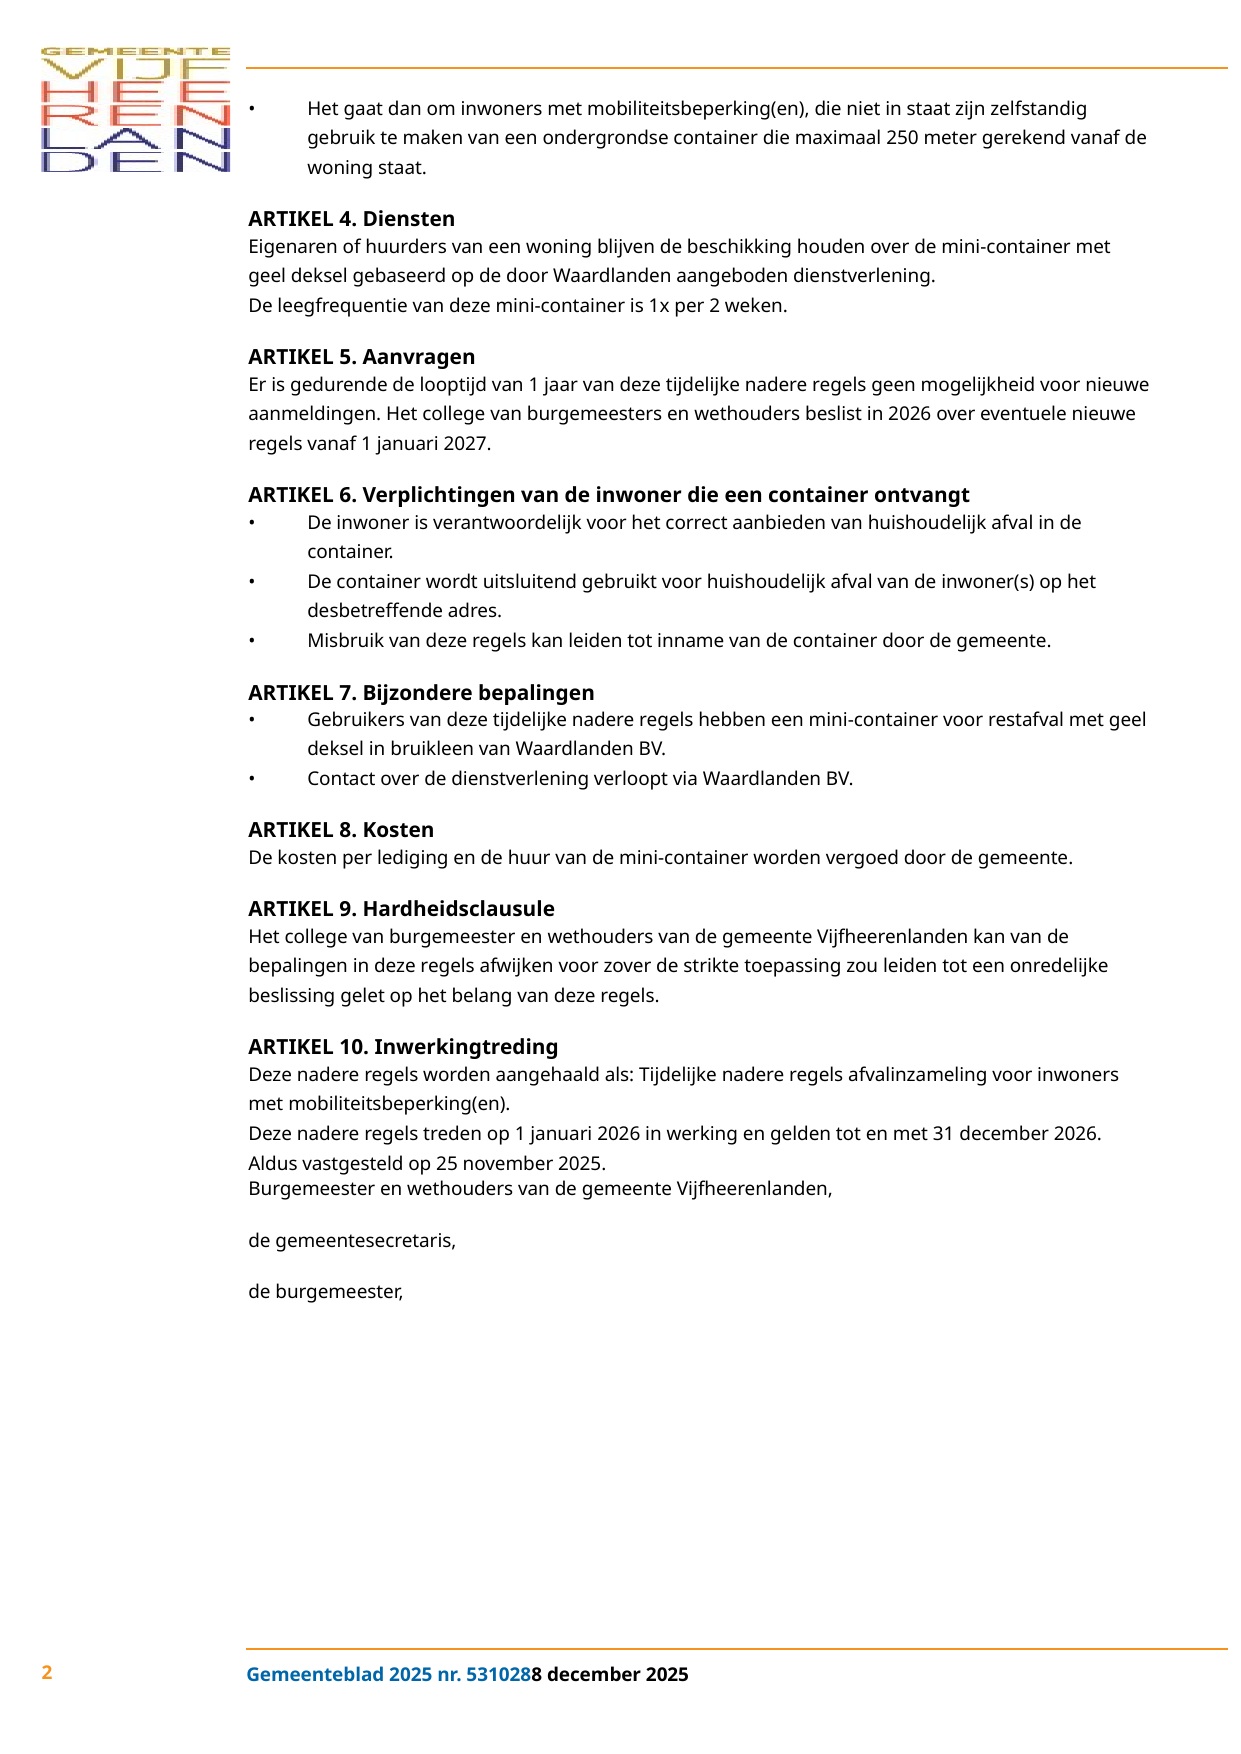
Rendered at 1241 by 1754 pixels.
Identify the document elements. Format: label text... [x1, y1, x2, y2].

text de gemeentesecretaris, [248, 1227, 1152, 1253]
text Er is gedurende de looptijd van 1 jaar van deze tijdelijke nadere regels geen mogelijkheid voor nieuwe aanmeldingen. Het college van burgemeesters en wethouders beslist in 2026 over eventuele nieuwe regels vanaf 1 januari 2027. [248, 371, 1152, 456]
text ARTIKEL 5. Aanvragen [248, 342, 1152, 371]
list Gebruikers van deze tijdelijke nadere regels hebben een mini-container voor restafval met geel deksel in bruikleen van Waardlanden BV. [248, 706, 1152, 761]
text De kosten per lediging en de huur van de mini-container worden vergoed door de gemeente. [248, 844, 1152, 870]
text Aldus vastgesteld op 25 november 2025. [248, 1150, 1152, 1175]
text ARTIKEL 7. Bijzondere bepalingen [248, 678, 1152, 706]
text Deze nadere regels worden aangehaald als: Tijdelijke nadere regels afvalinzameling voor inwoners met mobiliteitsbeperking(en). [248, 1061, 1152, 1116]
list Het gaat dan om inwoners met mobiliteitsbeperking(en), die niet in staat zijn zelfstandig gebruik te maken van een ondergrondse container die maximaal 250 meter gerekend vanaf de woning staat. [248, 95, 1152, 180]
text Burgemeester en wethouders van de gemeente Vijfheerenlanden, [248, 1175, 1152, 1201]
text Het college van burgemeester en wethouders van de gemeente Vijfheerenlanden kan van de bepalingen in deze regels afwijken voor zover de strikte toepassing zou leiden tot een onredelijke beslissing gelet op het belang van deze regels. [248, 923, 1152, 1008]
text Eigenaren of huurders van een woning blijven de beschikking houden over de mini-container met geel deksel gebaseerd op de door Waardlanden aangeboden dienstverlening. [248, 233, 1152, 288]
text ARTIKEL 4. Diensten [248, 204, 1152, 233]
list Contact over de dienstverlening verloopt via Waardlanden BV. [248, 765, 1152, 791]
list De inwoner is verantwoordelijk voor het correct aanbieden van huishoudelijk afval in de container. [248, 509, 1152, 564]
text Deze nadere regels treden op 1 januari 2026 in werking en gelden tot en met 31 december 2026. [248, 1120, 1152, 1146]
picture [41, 47, 231, 172]
text ARTIKEL 9. Hardheidsclausule [248, 894, 1152, 923]
text ARTIKEL 10. Inwerkingtreding [248, 1032, 1152, 1061]
text De leegfrequentie van deze mini-container is 1x per 2 weken. [248, 292, 1152, 318]
text de burgemeester, [248, 1278, 1152, 1304]
text ARTIKEL 8. Kosten [248, 816, 1152, 844]
list De container wordt uitsluitend gebruikt voor huishoudelijk afval van de inwoner(s) op het desbetreffende adres. [248, 568, 1152, 623]
text ARTIKEL 6. Verplichtingen van de inwoner die een container ontvangt [248, 480, 1152, 509]
list Misbruik van deze regels kan leiden tot inname van de container door de gemeente. [248, 627, 1152, 653]
